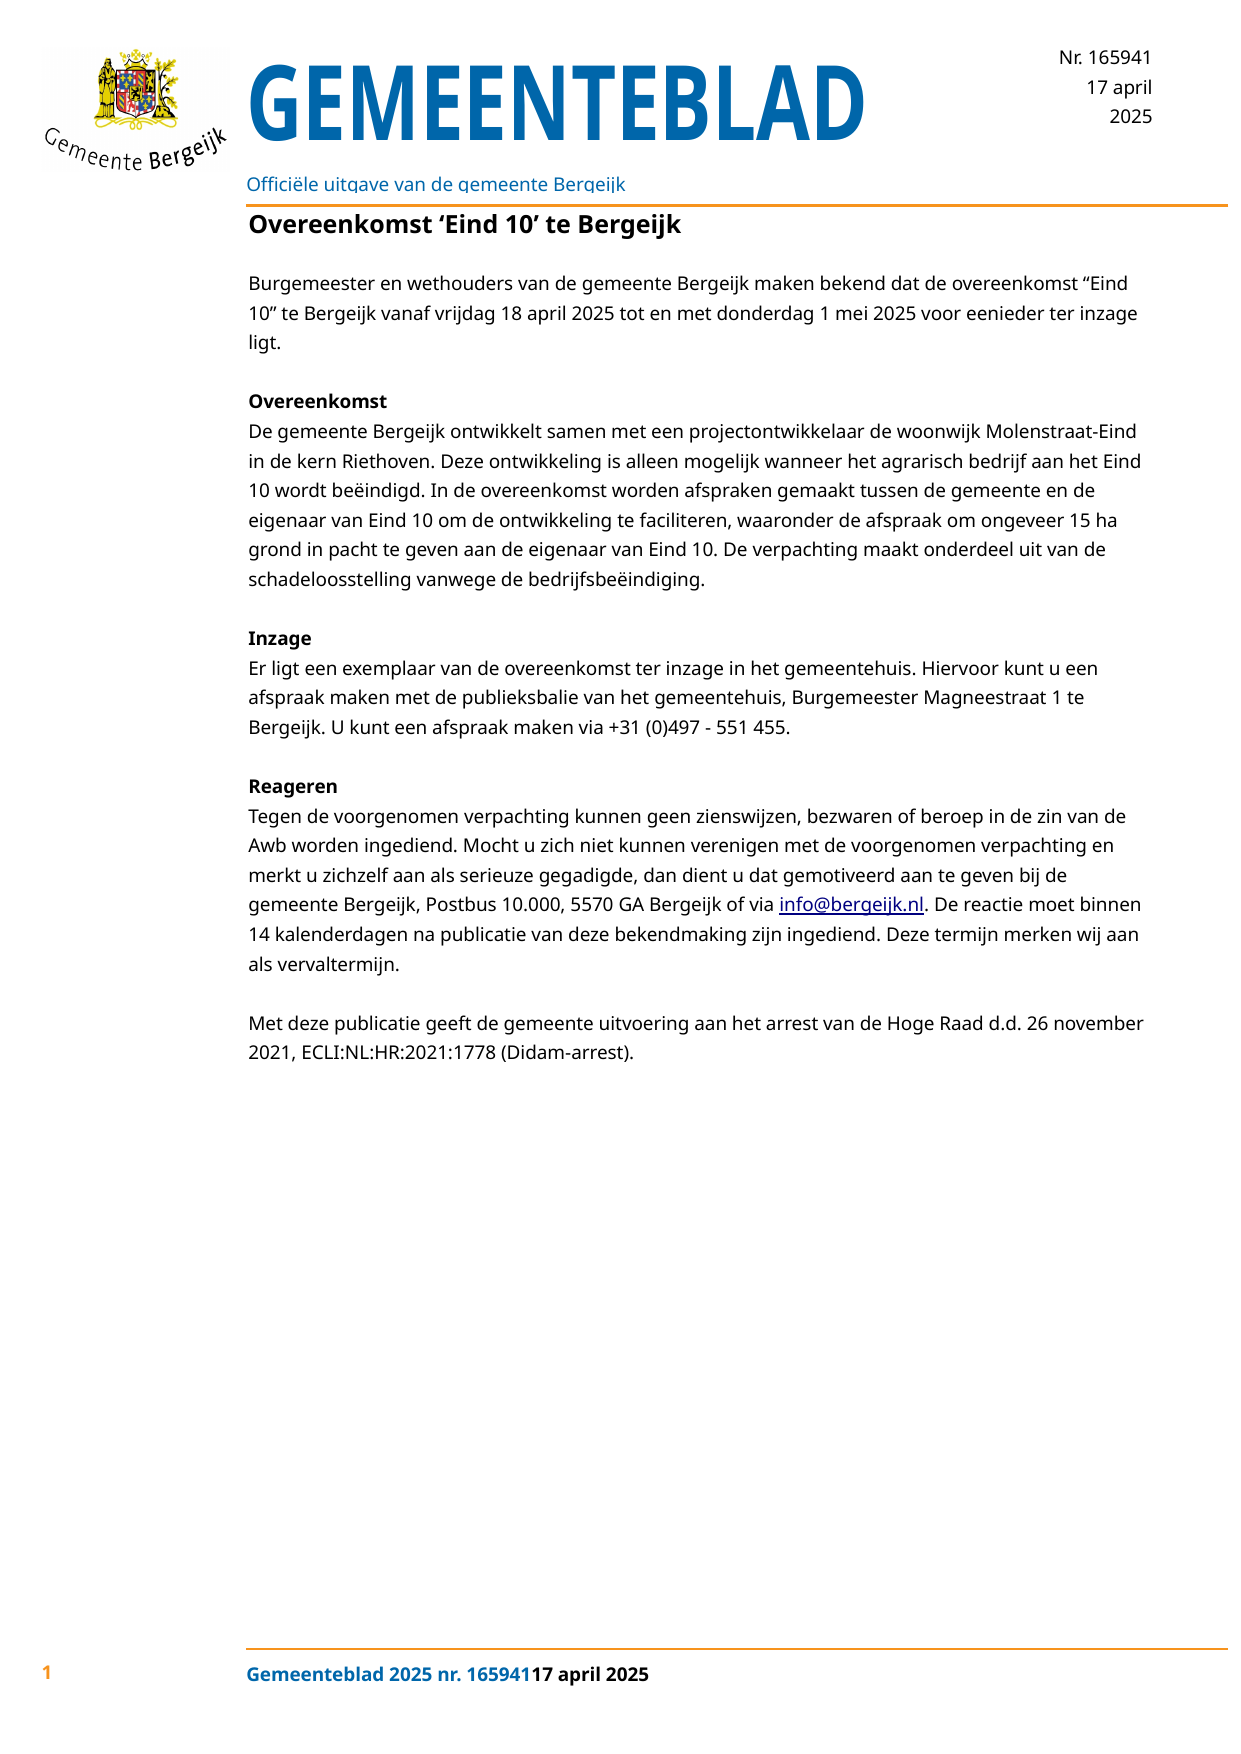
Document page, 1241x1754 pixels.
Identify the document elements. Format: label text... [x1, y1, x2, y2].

text Er ligt een exemplaar van de overeenkomst ter inzage in het gemeentehuis. Hiervoor kunt u een afspraak maken met de publieksbalie van het gemeentehuis, Burgemeester Magneestraat 1 te Bergeijk. U kunt een afspraak maken via +31 (0)497 - 551 455. [248, 655, 1152, 740]
text De gemeente Bergeijk ontwikkelt samen met een projectontwikkelaar de woonwijk Molenstraat-Eind in de kern Riethoven. Deze ontwikkeling is alleen mogelijk wanneer het agrarisch bedrijf aan het Eind 10 wordt beëindigd. In de overeenkomst worden afspraken gemaakt tussen de gemeente en de eigenaar van Eind 10 om de ontwikkeling te faciliteren, waaronder de afspraak om ongeveer 15 ha grond in pacht te geven aan de eigenaar van Eind 10. De verpachting maakt onderdeel uit van de schadeloosstelling vanwege de bedrijfsbeëindiging. [248, 418, 1152, 592]
picture [41, 47, 231, 172]
text Reageren [248, 773, 1152, 799]
text Burgemeester en wethouders van de gemeente Bergeijk maken bekend dat de overeenkomst “Eind 10” te Bergeijk vanaf vrijdag 18 april 2025 tot en met donderdag 1 mei 2025 voor eenieder ter inzage ligt. [248, 270, 1152, 355]
text Tegen de voorgenomen verpachting kunnen geen zienswijzen, bezwaren of beroep in de zin van de Awb worden ingediend. Mocht u zich niet kunnen verenigen met de voorgenomen verpachting en merkt u zichzelf aan als serieuze gegadigde, dan dient u dat gemotiveerd aan te geven bij de gemeente Bergeijk, Postbus 10.000, 5570 GA Bergeijk of via info@bergeijk.nl. De reactie moet binnen 14 kalenderdagen na publicatie van deze bekendmaking zijn ingediend. Deze termijn merken wij aan als vervaltermijn. [248, 803, 1152, 976]
text Overeenkomst [248, 389, 1152, 414]
text Inzage [248, 625, 1152, 651]
text Overeenkomst ‘Eind 10’ te Bergeijk [248, 207, 1152, 241]
text Met deze publicatie geeft de gemeente uitvoering aan het arrest van de Hoge Raad d.d. 26 november 2021, ECLI:NL:HR:2021:1778 (Didam-arrest). [248, 1010, 1152, 1065]
